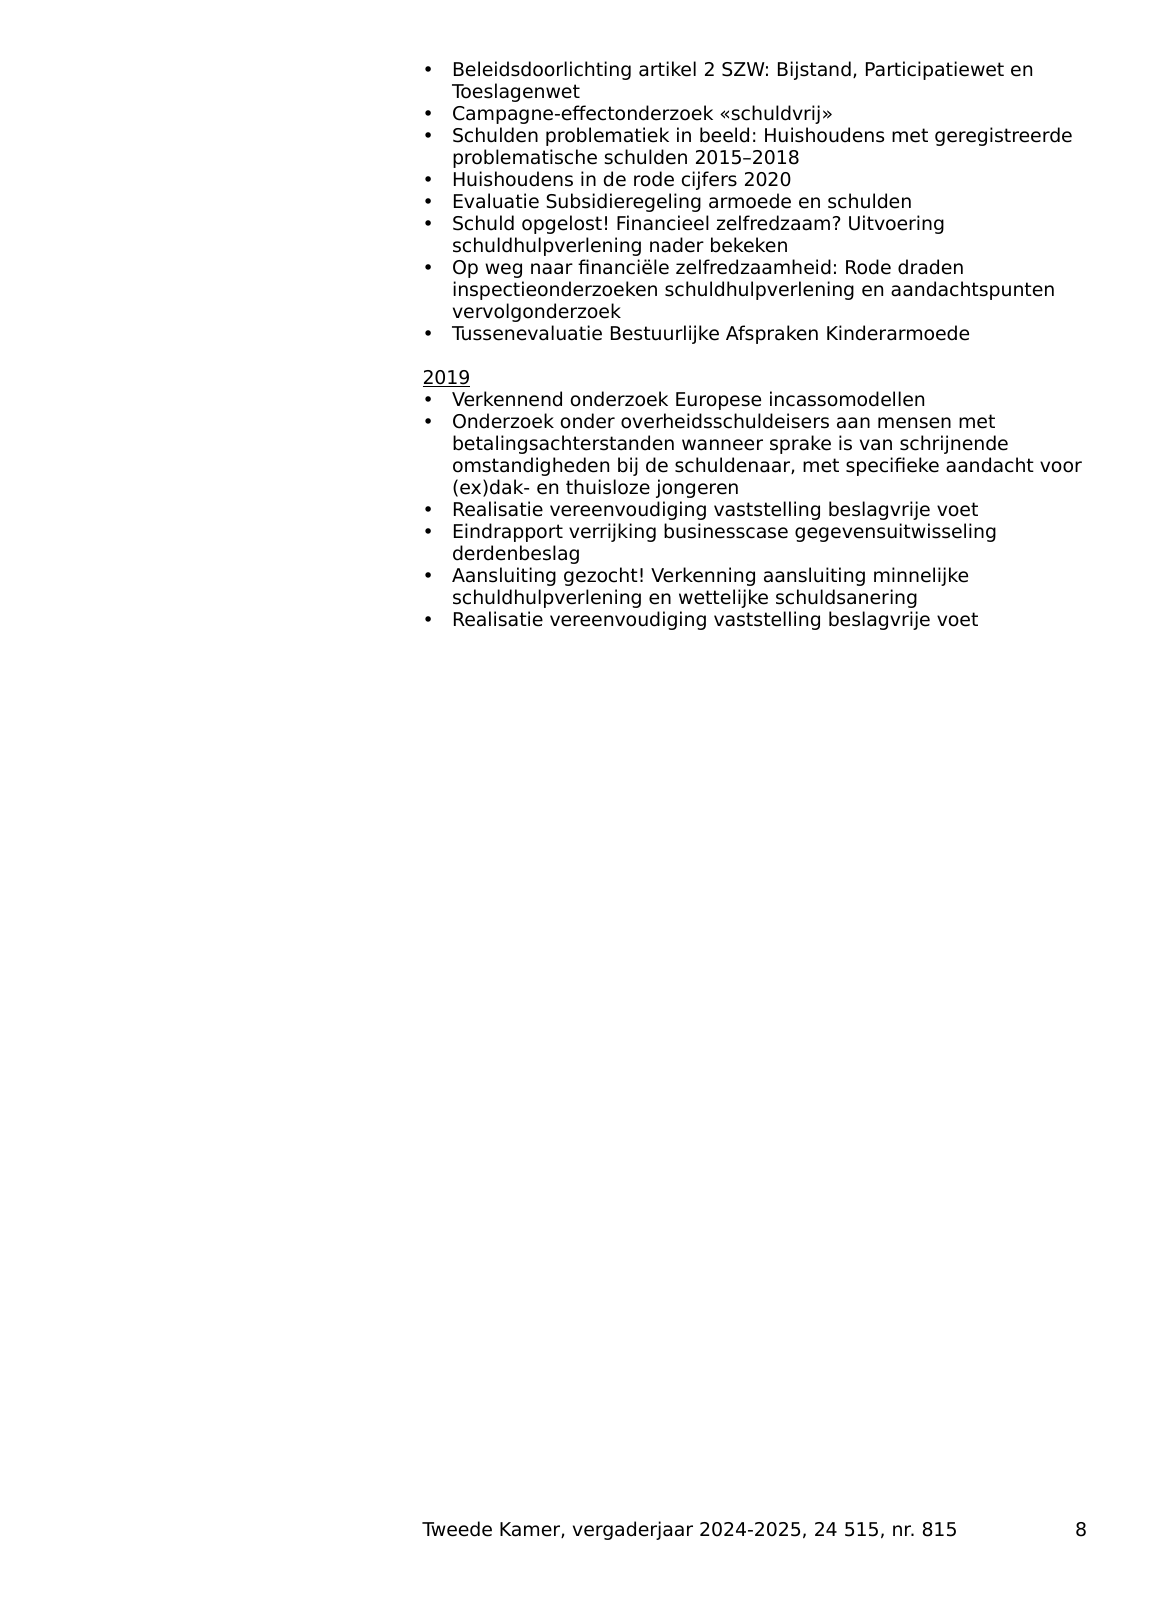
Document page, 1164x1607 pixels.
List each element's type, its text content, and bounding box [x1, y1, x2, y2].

text • Tussenevaluatie Bestuurlijke Afspraken Kinderarmoede [422, 323, 1087, 345]
text • Realisatie vereenvoudiging vaststelling beslagvrije voet [422, 609, 1087, 631]
text • Aansluiting gezocht! Verkenning aansluiting minnelijke schuldhulpverlening en wettelijke schuldsanering [422, 565, 1087, 609]
text • Beleidsdoorlichting artikel 2 SZW: Bijstand, Participatiewet en Toeslagenwet [422, 59, 1087, 103]
text 2019 [422, 367, 1087, 389]
text • Schulden problematiek in beeld: Huishoudens met geregistreerde problematische schulden 2015–2018 [422, 125, 1087, 169]
text • Huishoudens in de rode cijfers 2020 [422, 169, 1087, 191]
text • Realisatie vereenvoudiging vaststelling beslagvrije voet [422, 499, 1087, 521]
text • Op weg naar financiële zelfredzaamheid: Rode draden inspectieonderzoeken schuldhulpverlening en aandachtspunten vervolgonderzoek [422, 257, 1087, 323]
text • Eindrapport verrijking businesscase gegevensuitwisseling derdenbeslag [422, 521, 1087, 565]
text • Campagne-effectonderzoek «schuldvrij» [422, 103, 1087, 125]
text • Verkennend onderzoek Europese incassomodellen [422, 389, 1087, 411]
text • Onderzoek onder overheidsschuldeisers aan mensen met betalingsachterstanden wanneer sprake is van schrijnende omstandigheden bij de schuldenaar, met specifieke aandacht voor (ex)dak- en thuisloze jongeren [422, 411, 1087, 499]
text • Evaluatie Subsidieregeling armoede en schulden [422, 191, 1087, 213]
text • Schuld opgelost! Financieel zelfredzaam? Uitvoering schuldhulpverlening nader bekeken [422, 213, 1087, 257]
